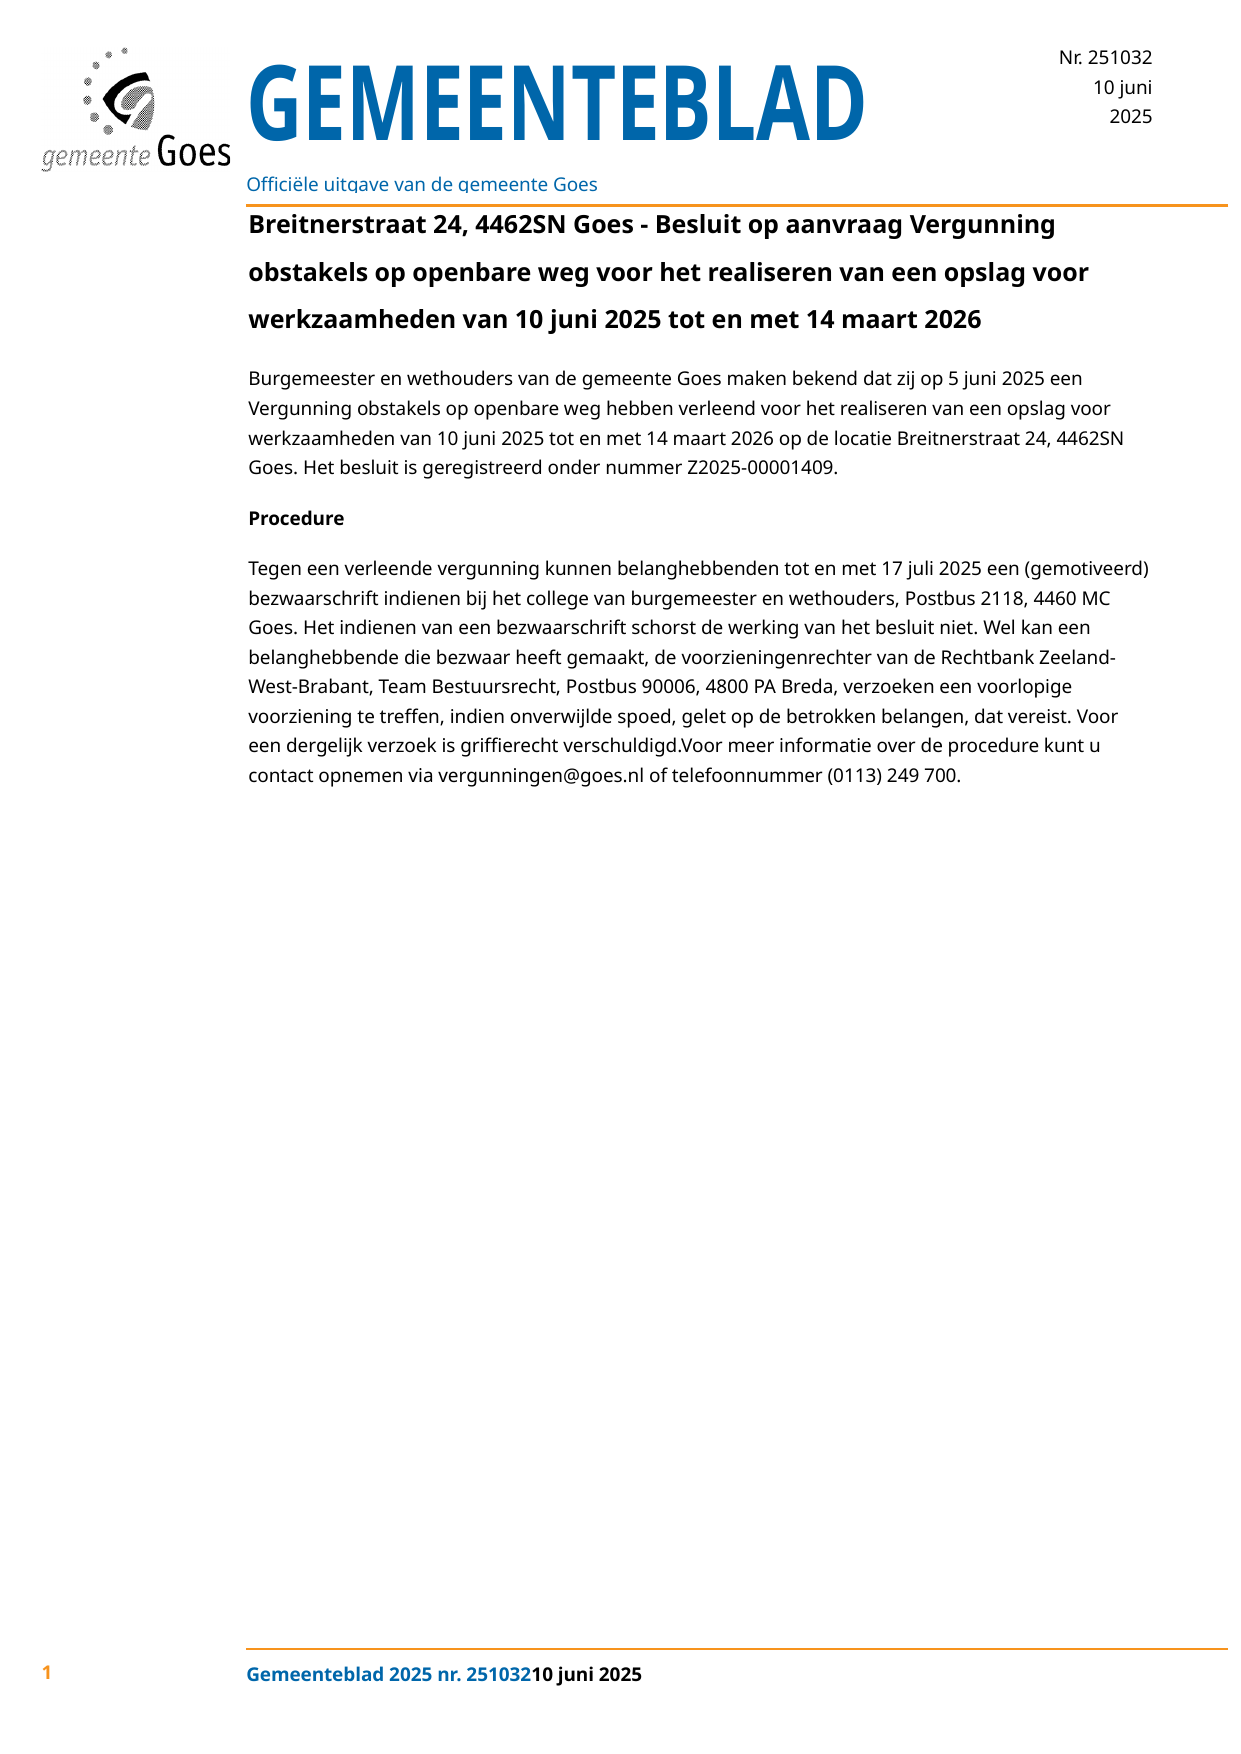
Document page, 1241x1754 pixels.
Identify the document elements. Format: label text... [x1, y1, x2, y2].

text Burgemeester en wethouders van de gemeente Goes maken bekend dat zij op 5 juni 2025 een Vergunning obstakels op openbare weg hebben verleend voor het realiseren van een opslag voor werkzaamheden van 10 juni 2025 tot en met 14 maart 2026 op de locatie Breitnerstraat 24, 4462SN Goes. Het besluit is geregistreerd onder nummer Z2025-00001409. [248, 366, 1152, 480]
text Breitnerstraat 24, 4462SN Goes - Besluit op aanvraag Vergunning obstakels op openbare weg voor het realiseren van een opslag voor werkzaamheden van 10 juni 2025 tot en met 14 maart 2026 [248, 207, 1152, 336]
text Procedure [248, 505, 1152, 530]
picture [41, 47, 231, 172]
text Tegen een verleende vergunning kunnen belanghebbenden tot en met 17 juli 2025 een (gemotiveerd) bezwaarschrift indienen bij het college van burgemeester en wethouders, Postbus 2118, 4460 MC Goes. Het indienen van een bezwaarschrift schorst de werking van het besluit niet. Wel kan een belanghebbende die bezwaar heeft gemaakt, de voorzieningenrechter van de Rechtbank Zeeland-West-Brabant, Team Bestuursrecht, Postbus 90006, 4800 PA Breda, verzoeken een voorlopige voorziening te treffen, indien onverwijlde spoed, gelet op de betrokken belangen, dat vereist. Voor een dergelijk verzoek is griffierecht verschuldigd.Voor meer informatie over de procedure kunt u contact opnemen via vergunningen@goes.nl of telefoonnummer (0113) 249 700. [248, 555, 1152, 788]
